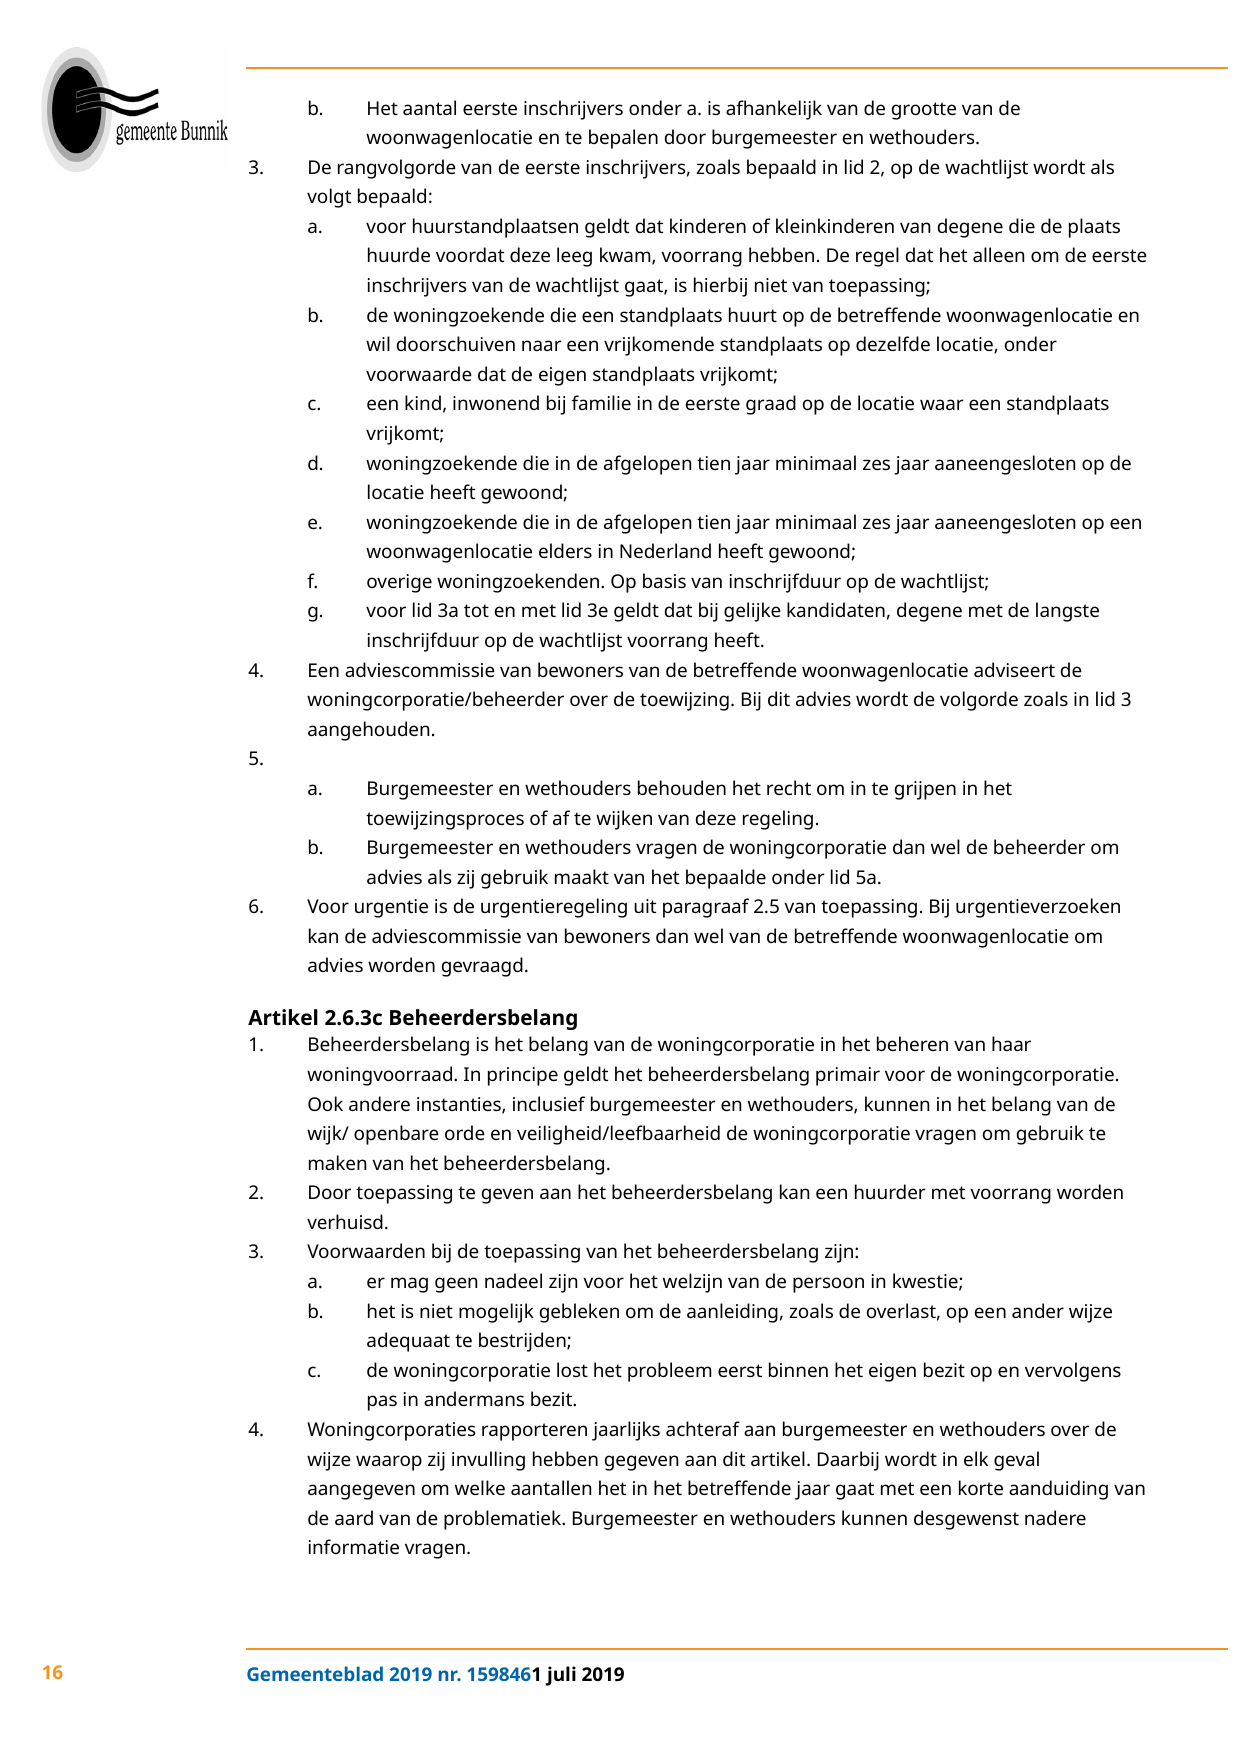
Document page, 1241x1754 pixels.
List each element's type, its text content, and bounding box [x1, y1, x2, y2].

list voor lid 3a tot en met lid 3e geldt dat bij gelijke kandidaten, degene met de langste inschrijfduur op de wachtlijst voorrang heeft. [307, 598, 1152, 653]
list de woningcorporatie lost het probleem eerst binnen het eigen bezit op en vervolgens pas in andermans bezit. [307, 1357, 1152, 1412]
list Het aantal eerste inschrijvers onder a. is afhankelijk van de grootte van de woonwagenlocatie en te bepalen door burgemeester en wethouders. [307, 95, 1152, 150]
list Een adviescommissie van bewoners van de betreffende woonwagenlocatie adviseert de woningcorporatie/beheerder over de toewijzing. Bij dit advies wordt de volgorde zoals in lid 3 aangehouden. [248, 657, 1152, 742]
picture [41, 47, 231, 172]
list het is niet mogelijk gebleken om de aanleiding, zoals de overlast, op een ander wijze adequaat te bestrijden; [307, 1298, 1152, 1353]
list overige woningzoekenden. Op basis van inschrijfduur op de wachtlijst; [307, 568, 1152, 594]
list voor huurstandplaatsen geldt dat kinderen of kleinkinderen van degene die de plaats huurde voordat deze leeg kwam, voorrang hebben. De regel dat het alleen om de eerste inschrijvers van de wachtlijst gaat, is hierbij niet van toepassing; [307, 213, 1152, 298]
list Beheerdersbelang is het belang van de woningcorporatie in het beheren van haar woningvoorraad. In principe geldt het beheerdersbelang primair voor de woningcorporatie. Ook andere instanties, inclusief burgemeester en wethouders, kunnen in het belang van de wijk/ openbare orde en veiligheid/leefbaarheid de woningcorporatie vragen om gebruik te maken van het beheerdersbelang. [248, 1032, 1152, 1176]
list Voorwaarden bij de toepassing van het beheerdersbelang zijn: [248, 1239, 1152, 1264]
list De rangvolgorde van de eerste inschrijvers, zoals bepaald in lid 2, op de wachtlijst wordt als volgt bepaald: [248, 154, 1152, 209]
list woningzoekende die in de afgelopen tien jaar minimaal zes jaar aaneengesloten op de locatie heeft gewoond; [307, 450, 1152, 505]
list woningzoekende die in de afgelopen tien jaar minimaal zes jaar aaneengesloten op een woonwagenlocatie elders in Nederland heeft gewoond; [307, 509, 1152, 564]
list Burgemeester en wethouders behouden het recht om in te grijpen in het toewijzingsproces of af te wijken van deze regeling. [307, 775, 1152, 831]
list Woningcorporaties rapporteren jaarlijks achteraf aan burgemeester en wethouders over de wijze waarop zij invulling hebben gegeven aan dit artikel. Daarbij wordt in elk geval aangegeven om welke aantallen het in het betreffende jaar gaat met een korte aanduiding van de aard van de problematiek. Burgemeester en wethouders kunnen desgewenst nadere informatie vragen. [248, 1416, 1152, 1560]
list er mag geen nadeel zijn voor het welzijn van de persoon in kwestie; [307, 1268, 1152, 1294]
list de woningzoekende die een standplaats huurt op de betreffende woonwagenlocatie en wil doorschuiven naar een vrijkomende standplaats op dezelfde locatie, onder voorwaarde dat de eigen standplaats vrijkomt; [307, 302, 1152, 387]
list Door toepassing te geven aan het beheerdersbelang kan een huurder met voorrang worden verhuisd. [248, 1179, 1152, 1235]
list een kind, inwonend bij familie in de eerste graad op de locatie waar een standplaats vrijkomt; [307, 391, 1152, 446]
list Voor urgentie is de urgentieregeling uit paragraaf 2.5 van toepassing. Bij urgentieverzoeken kan de adviescommissie van bewoners dan wel van de betreffende woonwagenlocatie om advies worden gevraagd. [248, 893, 1152, 978]
list Burgemeester en wethouders vragen de woningcorporatie dan wel de beheerder om advies als zij gebruik maakt van het bepaalde onder lid 5a. [307, 834, 1152, 890]
text Artikel 2.6.3c Beheerdersbelang [248, 1003, 1152, 1032]
